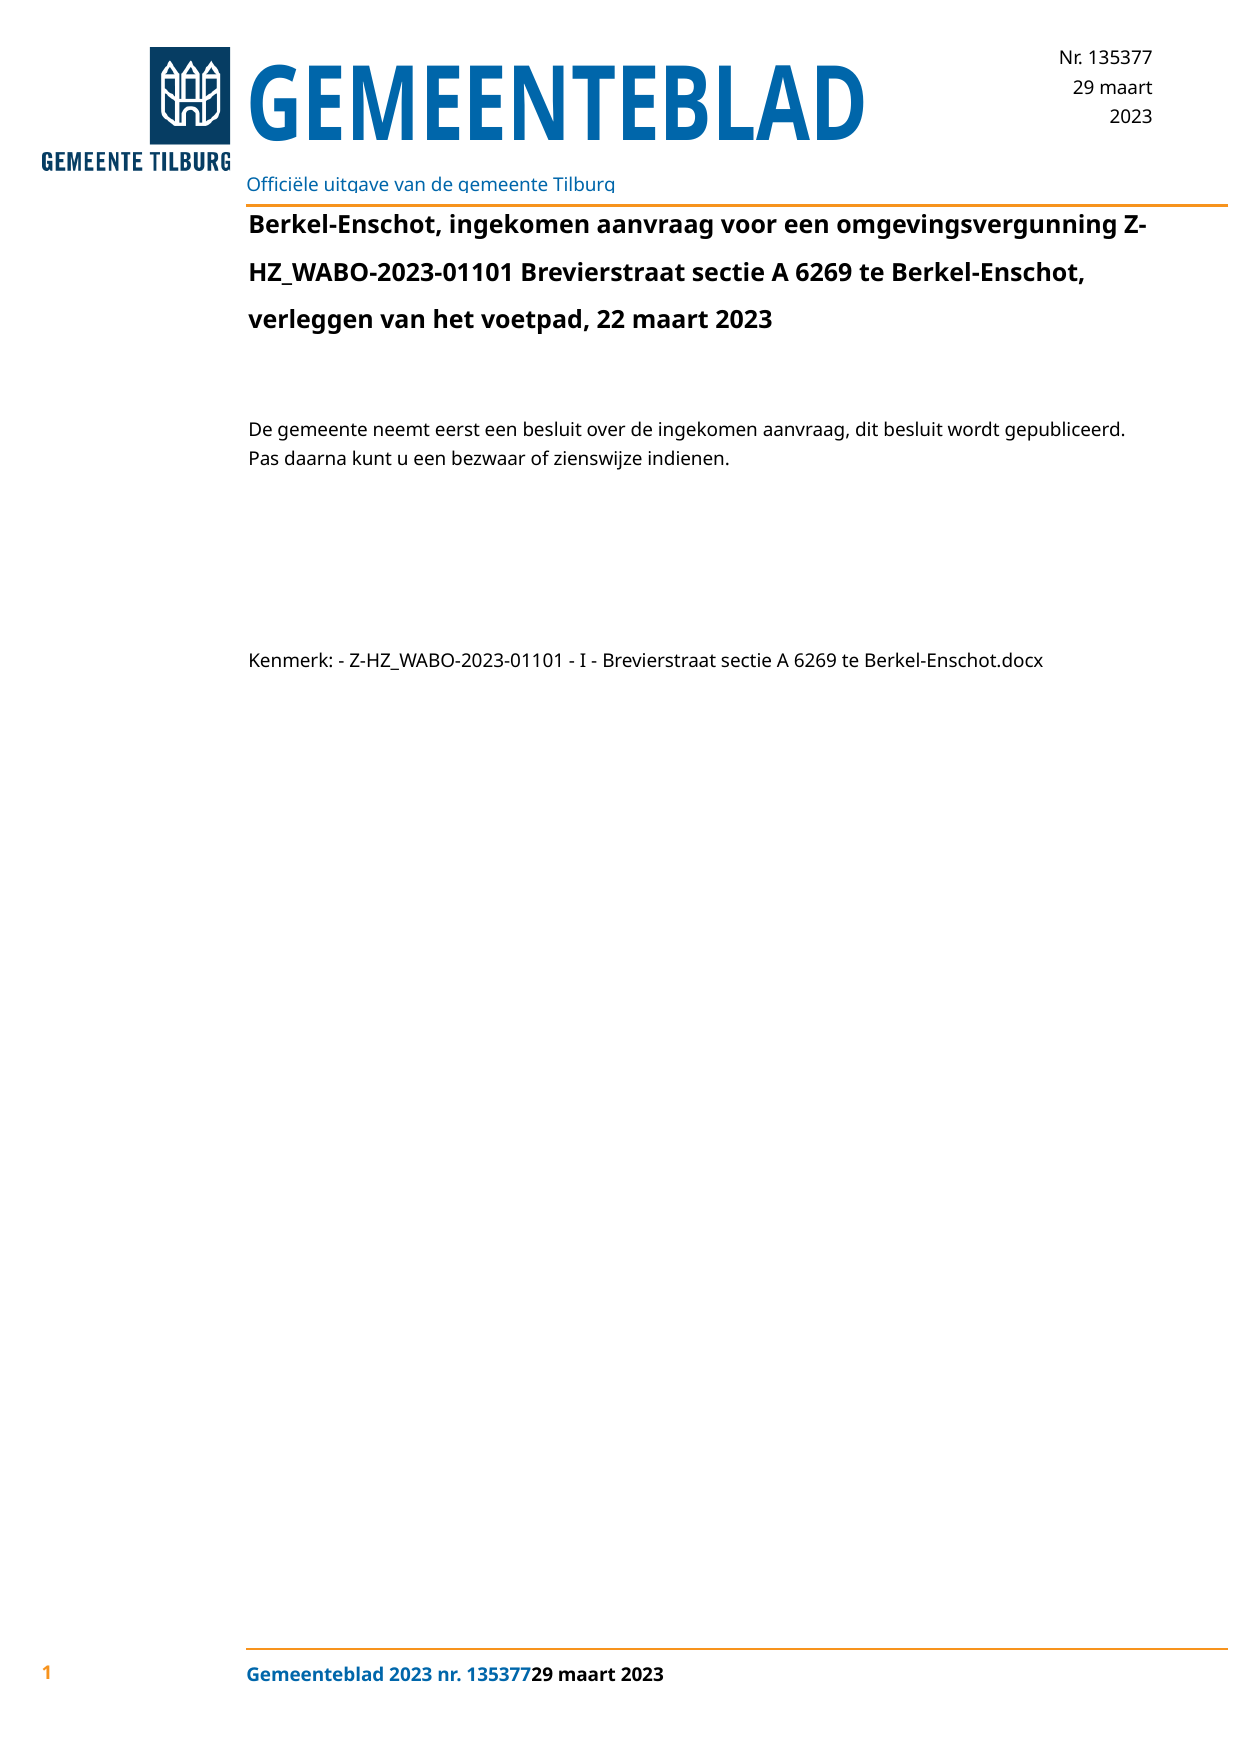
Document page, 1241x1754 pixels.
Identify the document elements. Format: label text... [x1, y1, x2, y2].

text De gemeente neemt eerst een besluit over de ingekomen aanvraag, dit besluit wordt gepubliceerd. Pas daarna kunt u een bezwaar of zienswijze indienen. [248, 416, 1152, 471]
text Berkel-Enschot, ingekomen aanvraag voor een omgevingsvergunning Z-HZ_WABO-2023-01101 Brevierstraat sectie A 6269 te Berkel-Enschot, verleggen van het voetpad, 22 maart 2023 [248, 207, 1152, 336]
text Kenmerk: - Z-HZ_WABO-2023-01101 - I - Brevierstraat sectie A 6269 te Berkel-Enschot.docx [248, 647, 1152, 673]
picture [41, 47, 231, 172]
